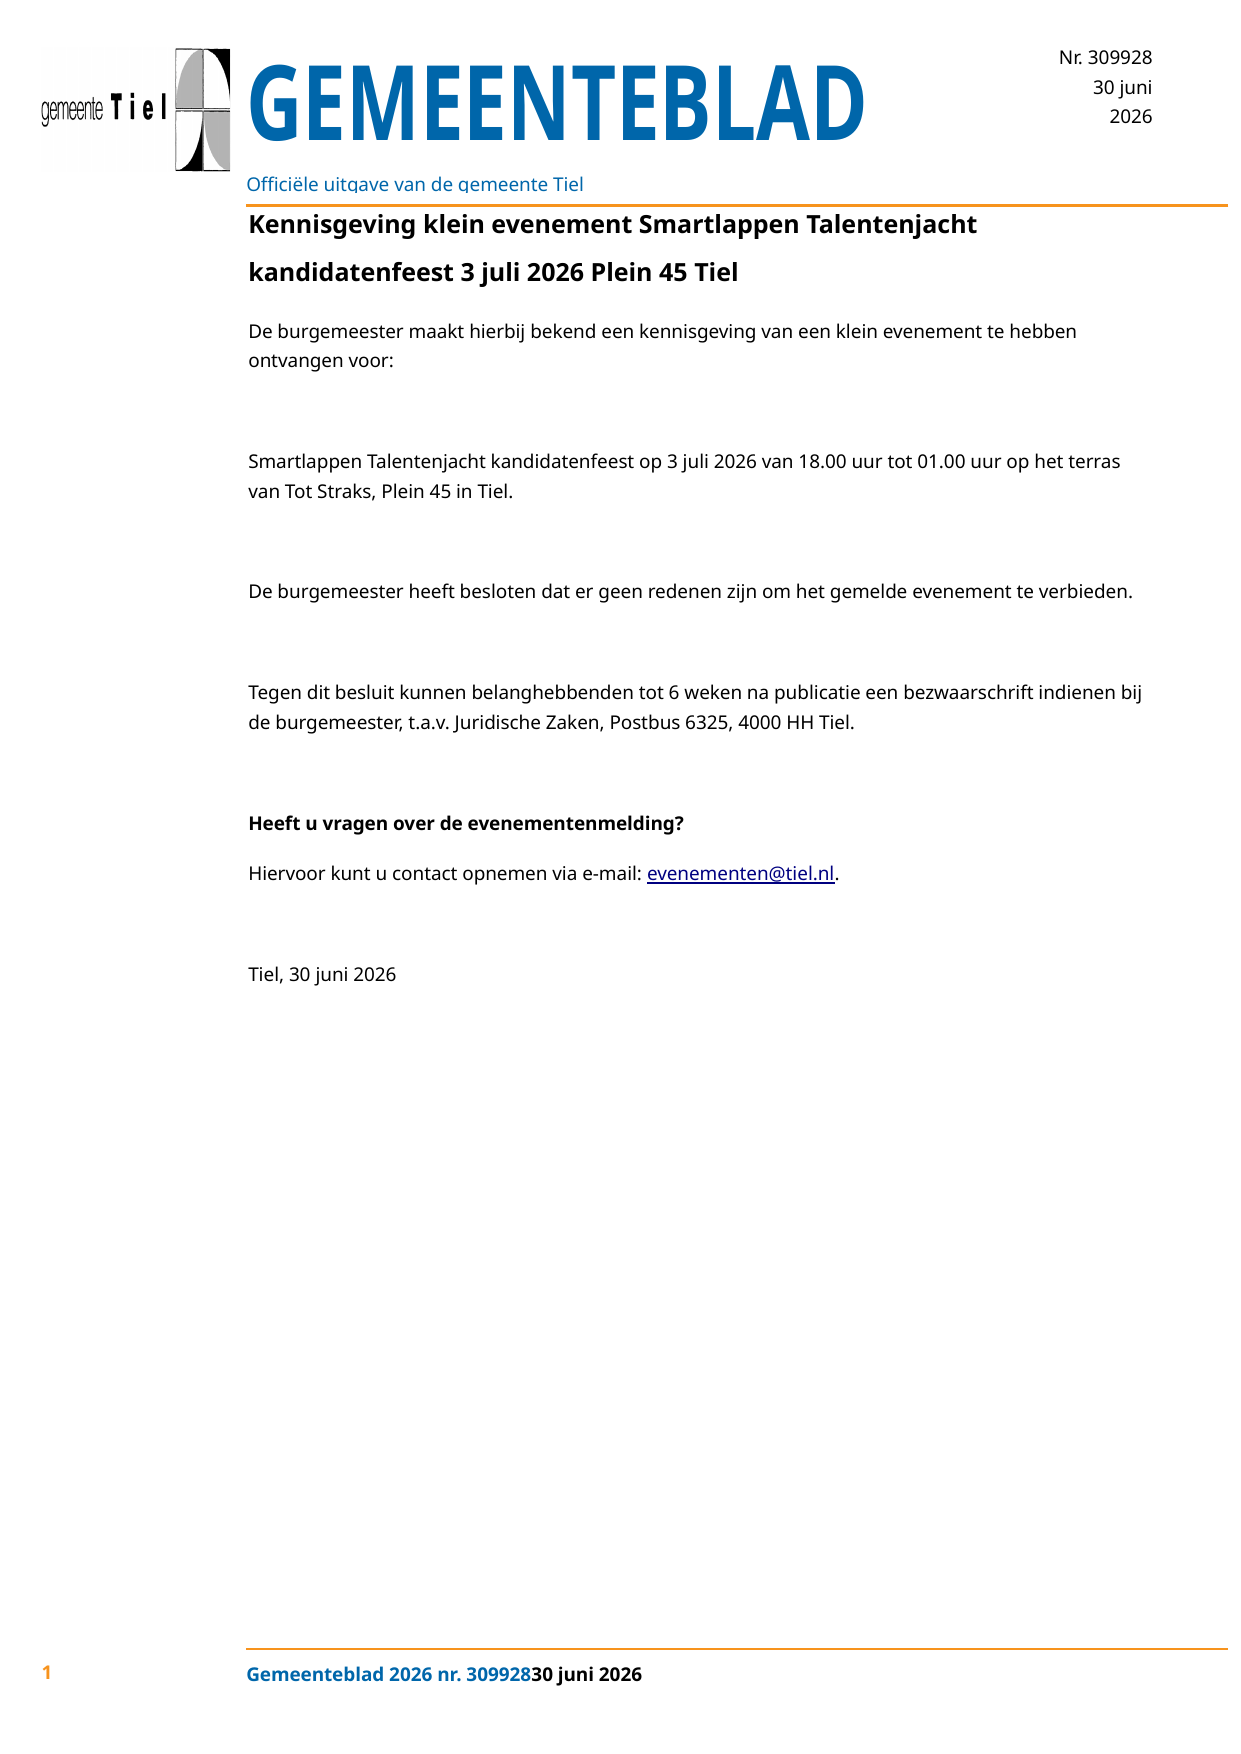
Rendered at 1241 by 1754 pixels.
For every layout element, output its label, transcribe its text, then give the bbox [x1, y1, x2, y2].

text Kennisgeving klein evenement Smartlappen Talentenjacht kandidatenfeest 3 juli 2026 Plein 45 Tiel [248, 207, 1152, 288]
text Heeft u vragen over de evenementenmelding? [248, 810, 1152, 836]
text Hiervoor kunt u contact opnemen via e-mail: evenementen@tiel.nl. [248, 860, 1152, 886]
picture [41, 47, 231, 172]
text Smartlappen Talentenjacht kandidatenfeest op 3 juli 2026 van 18.00 uur tot 01.00 uur op het terras van Tot Straks, Plein 45 in Tiel. [248, 448, 1152, 504]
text De burgemeester maakt hierbij bekend een kennisgeving van een klein evenement te hebben ontvangen voor: [248, 318, 1152, 373]
text Tiel, 30 juni 2026 [248, 961, 1152, 987]
text Tegen dit besluit kunnen belanghebbenden tot 6 weken na publicatie een bezwaarschrift indienen bij de burgemeester, t.a.v. Juridische Zaken, Postbus 6325, 4000 HH Tiel. [248, 679, 1152, 735]
text De burgemeester heeft besloten dat er geen redenen zijn om het gemelde evenement te verbieden. [248, 579, 1152, 604]
